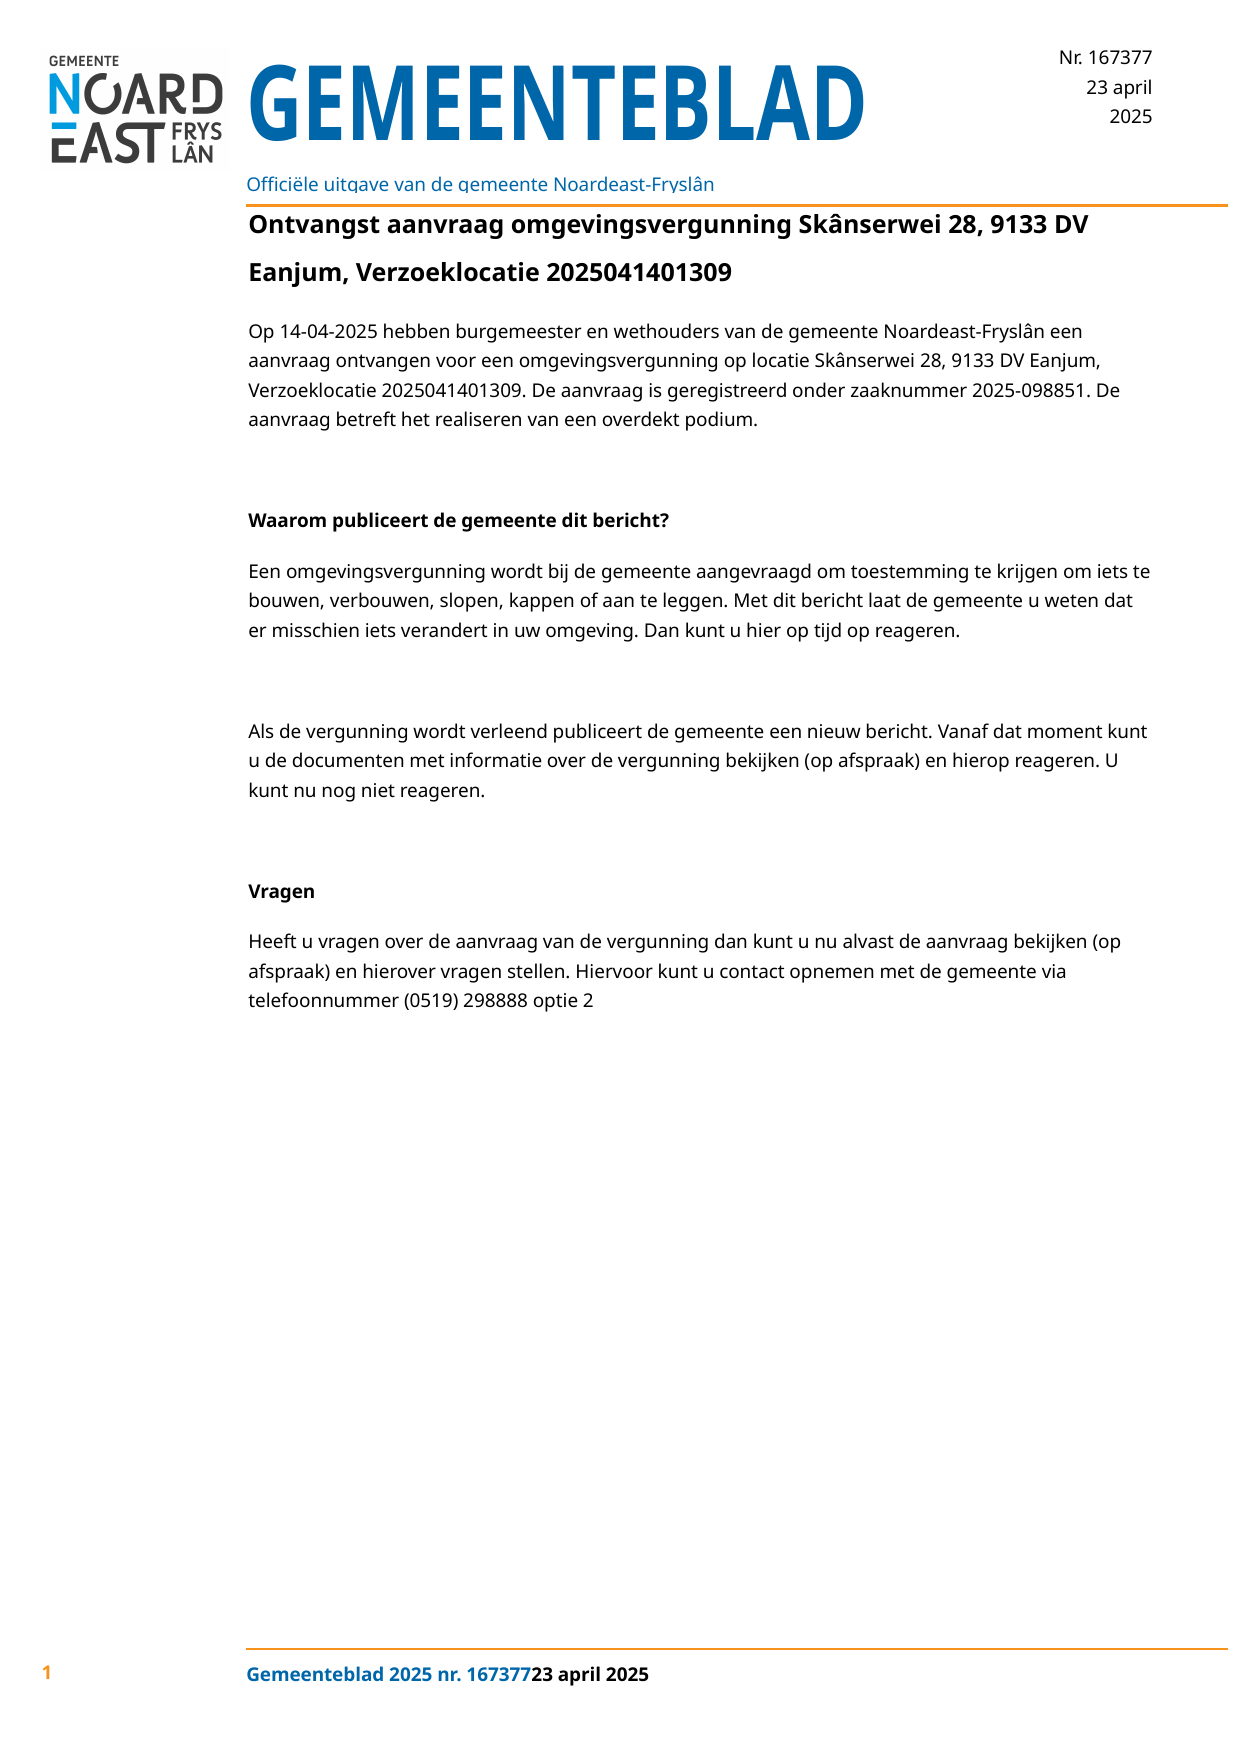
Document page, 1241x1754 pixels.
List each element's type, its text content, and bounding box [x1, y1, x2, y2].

text Op 14-04-2025 hebben burgemeester en wethouders van de gemeente Noardeast-Fryslân een aanvraag ontvangen voor een omgevingsvergunning op locatie Skânserwei 28, 9133 DV Eanjum, Verzoeklocatie 2025041401309. De aanvraag is geregistreerd onder zaaknummer 2025-098851. De aanvraag betreft het realiseren van een overdekt podium. [248, 318, 1152, 432]
text Heeft u vragen over de aanvraag van de vergunning dan kunt u nu alvast de aanvraag bekijken (op afspraak) en hierover vragen stellen. Hiervoor kunt u contact opnemen met de gemeente via telefoonnummer (0519) 298888 optie 2 [248, 928, 1152, 1013]
picture [41, 47, 231, 172]
text Waarom publiceert de gemeente dit bericht? [248, 507, 1152, 533]
text Ontvangst aanvraag omgevingsvergunning Skânserwei 28, 9133 DV Eanjum, Verzoeklocatie 2025041401309 [248, 207, 1152, 288]
text Een omgevingsvergunning wordt bij de gemeente aangevraagd om toestemming te krijgen om iets te bouwen, verbouwen, slopen, kappen of aan te leggen. Met dit bericht laat de gemeente u weten dat er misschien iets verandert in uw omgeving. Dan kunt u hier op tijd op reageren. [248, 558, 1152, 643]
text Als de vergunning wordt verleend publiceert de gemeente een nieuw bericht. Vanaf dat moment kunt u de documenten met informatie over de vergunning bekijken (op afspraak) en hierop reageren. U kunt nu nog niet reageren. [248, 718, 1152, 803]
text Vragen [248, 878, 1152, 904]
